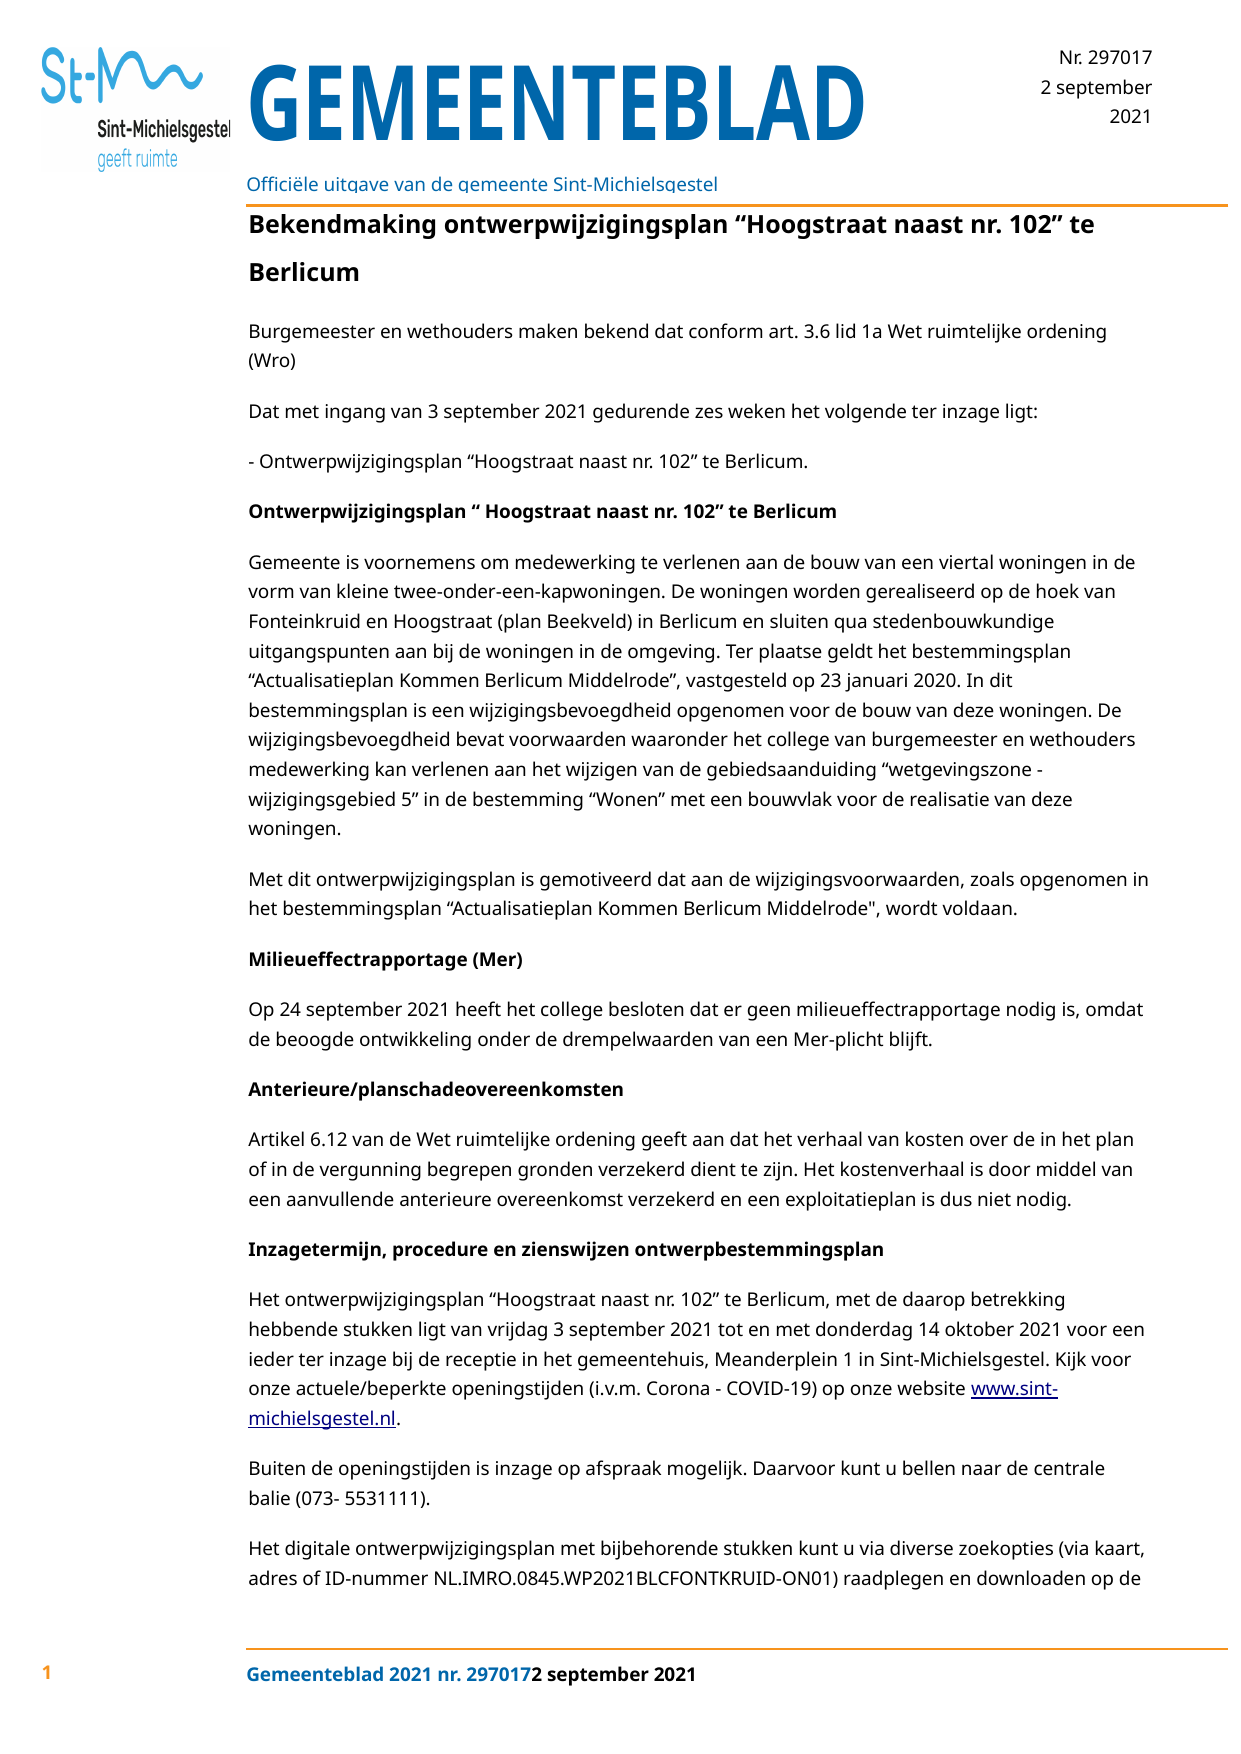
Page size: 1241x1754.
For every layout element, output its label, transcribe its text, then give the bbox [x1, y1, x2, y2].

text Ontwerpwijzigingsplan “ Hoogstraat naast nr. 102” te Berlicum [248, 499, 1152, 524]
text Gemeente is voornemens om medewerking te verlenen aan de bouw van een viertal woningen in de vorm van kleine twee-onder-een-kapwoningen. De woningen worden gerealiseerd op de hoek van Fonteinkruid en Hoogstraat (plan Beekveld) in Berlicum en sluiten qua stedenbouwkundige uitgangspunten aan bij de woningen in de omgeving. Ter plaatse geldt het bestemmingsplan “Actualisatieplan Kommen Berlicum Middelrode”, vastgesteld op 23 januari 2020. In dit bestemmingsplan is een wijzigingsbevoegdheid opgenomen voor de bouw van deze woningen. De wijzigingsbevoegdheid bevat voorwaarden waaronder het college van burgemeester en wethouders medewerking kan verlenen aan het wijzigen van de gebiedsaanduiding “wetgevingszone - wijzigingsgebied 5” in de bestemming “Wonen” met een bouwvlak voor de realisatie van deze woningen. [248, 549, 1152, 841]
text Burgemeester en wethouders maken bekend dat conform art. 3.6 lid 1a Wet ruimtelijke ordening (Wro) [248, 318, 1152, 373]
text Milieueffectrapportage (Mer) [248, 946, 1152, 972]
text Anterieure/planschadeovereenkomsten [248, 1076, 1152, 1102]
text Met dit ontwerpwijzigingsplan is gemotiveerd dat aan de wijzigingsvoorwaarden, zoals opgenomen in het bestemmingsplan “Actualisatieplan Kommen Berlicum Middelrode", wordt voldaan. [248, 866, 1152, 921]
text Buiten de openingstijden is inzage op afspraak mogelijk. Daarvoor kunt u bellen naar de centrale balie (073- 5531111). [248, 1455, 1152, 1511]
text Bekendmaking ontwerpwijzigingsplan “Hoogstraat naast nr. 102” te Berlicum [248, 207, 1152, 288]
text Artikel 6.12 van de Wet ruimtelijke ordening geeft aan dat het verhaal van kosten over de in het plan of in de vergunning begrepen gronden verzekerd dient te zijn. Het kostenverhaal is door middel van een aanvullende anterieure overeenkomst verzekerd en een exploitatieplan is dus niet nodig. [248, 1127, 1152, 1212]
text - Ontwerpwijzigingsplan “Hoogstraat naast nr. 102” te Berlicum. [248, 448, 1152, 474]
text Op 24 september 2021 heeft het college besloten dat er geen milieueffectrapportage nodig is, omdat de beoogde ontwikkeling onder de drempelwaarden van een Mer-plicht blijft. [248, 996, 1152, 1052]
text Het digitale ontwerpwijzigingsplan met bijbehorende stukken kunt u via diverse zoekopties (via kaart, adres of ID-nummer NL.IMRO.0845.WP2021BLCFONTKRUID-ON01) raadplegen en downloaden op de [248, 1535, 1152, 1591]
picture [41, 47, 231, 172]
text Het ontwerpwijzigingsplan “Hoogstraat naast nr. 102” te Berlicum, met de daarop betrekking hebbende stukken ligt van vrijdag 3 september 2021 tot en met donderdag 14 oktober 2021 voor een ieder ter inzage bij de receptie in het gemeentehuis, Meanderplein 1 in Sint-Michielsgestel. Kijk voor onze actuele/beperkte openingstijden (i.v.m. Corona - COVID-19) op onze website www.sint-michielsgestel.nl. [248, 1287, 1152, 1431]
text Inzagetermijn, procedure en zienswijzen ontwerpbestemmingsplan [248, 1236, 1152, 1262]
text Dat met ingang van 3 september 2021 gedurende zes weken het volgende ter inzage ligt: [248, 398, 1152, 424]
